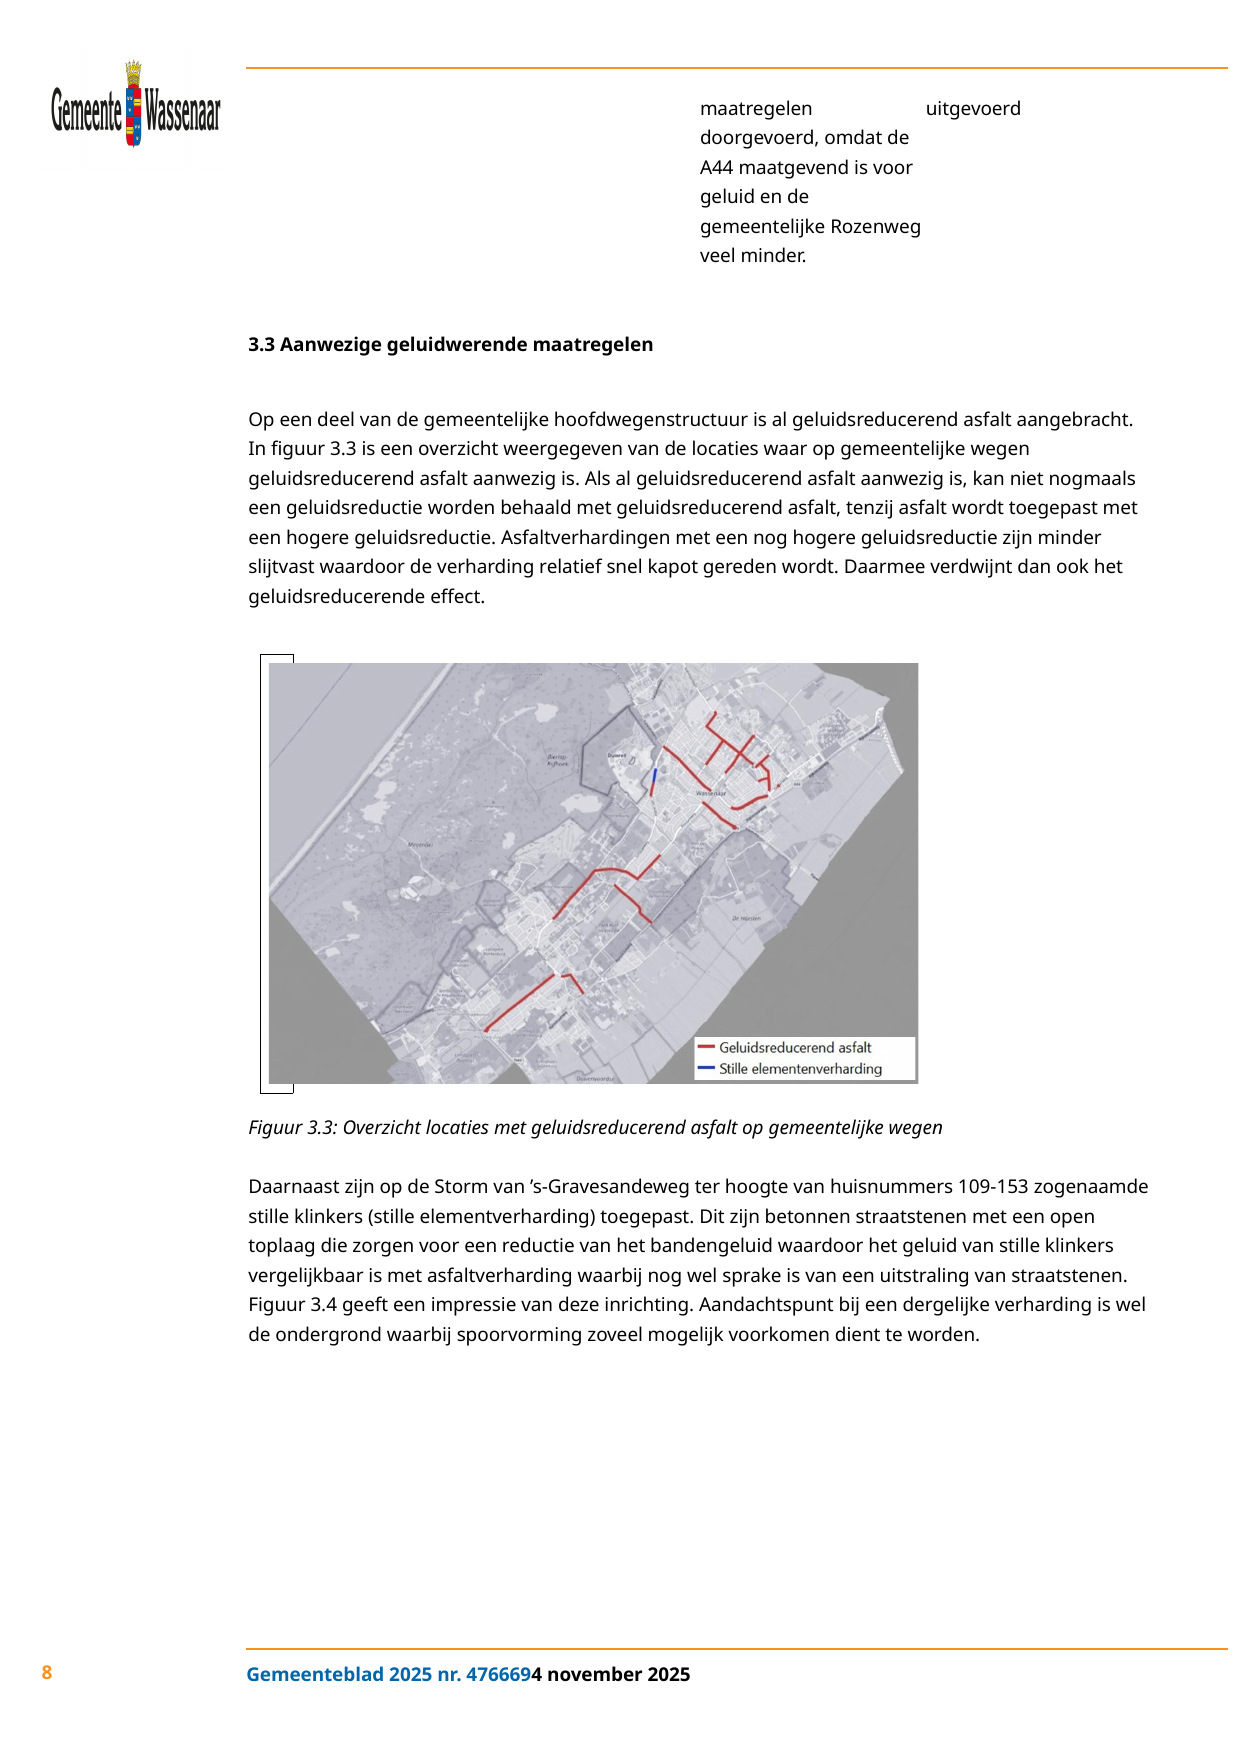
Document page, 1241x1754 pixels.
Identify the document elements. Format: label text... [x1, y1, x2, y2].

table_cell maatregelen doorgevoerd, omdat de A44 maatgevend is voor geluid en de gemeentelijke Rozenweg veel minder. [700, 95, 926, 268]
text Op een deel van de gemeentelijke hoofdwegenstructuur is al geluidsreducerend asfalt aangebracht. In figuur 3.3 is een overzicht weergegeven van de locaties waar op gemeentelijke wegen geluidsreducerend asfalt aanwezig is. Als al geluidsreducerend asfalt aanwezig is, kan niet nogmaals een geluidsreductie worden behaald met geluidsreducerend asfalt, tenzij asfalt wordt toegepast met een hogere geluidsreductie. Asfaltverhardingen met een nog hogere geluidsreductie zijn minder slijtvast waardoor de verharding relatief snel kapot gereden wordt. Daarmee verdwijnt dan ook het geluidsreducerende effect. [248, 406, 1152, 609]
table_cell uitgevoerd [926, 95, 1152, 268]
picture [41, 47, 231, 172]
table_cell [474, 95, 700, 268]
table_cell [248, 95, 474, 268]
text Daarnaast zijn op de Storm van ’s-Gravesandeweg ter hoogte van huisnummers 109-153 zogenaamde stille klinkers (stille elementverharding) toegepast. Dit zijn betonnen straatstenen met een open toplaag die zorgen voor een reductie van het bandengeluid waardoor het geluid van stille klinkers vergelijkbaar is met asfaltverharding waarbij nog wel sprake is van een uitstraling van straatstenen. Figuur 3.4 geeft een impressie van deze inrichting. Aandachtspunt bij een dergelijke verharding is wel de ondergrond waarbij spoorvorming zoveel mogelijk voorkomen dient te worden. [248, 1173, 1152, 1347]
picture [268, 663, 919, 1084]
text 3.3 Aanwezige geluidwerende maatregelen [248, 331, 1152, 357]
text Figuur 3.3: Overzicht locaties met geluidsreducerend asfalt op gemeentelijke wegen [248, 1114, 1152, 1140]
